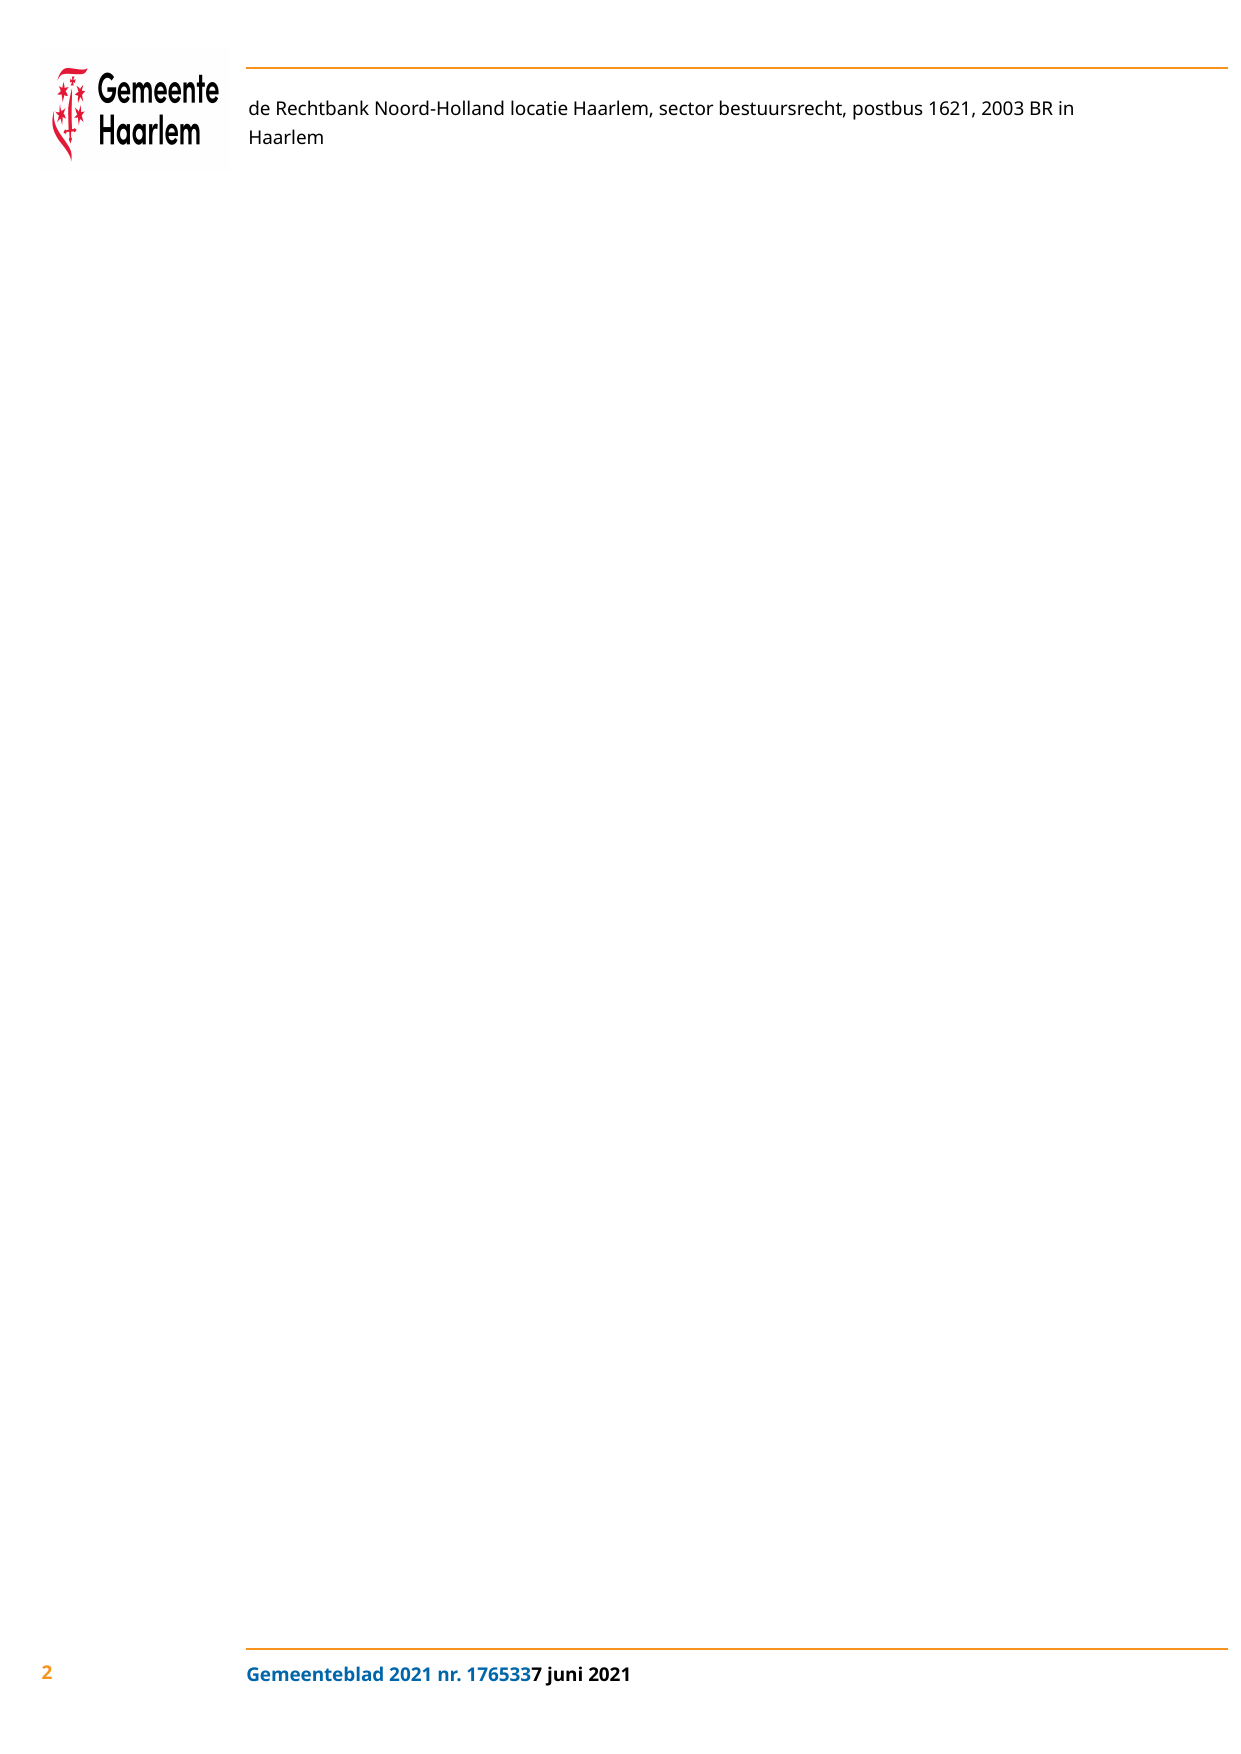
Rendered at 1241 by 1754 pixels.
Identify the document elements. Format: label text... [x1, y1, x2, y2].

picture [41, 47, 231, 172]
text de Rechtbank Noord-Holland locatie Haarlem, sector bestuursrecht, postbus 1621, 2003 BR in Haarlem [248, 95, 1152, 150]
